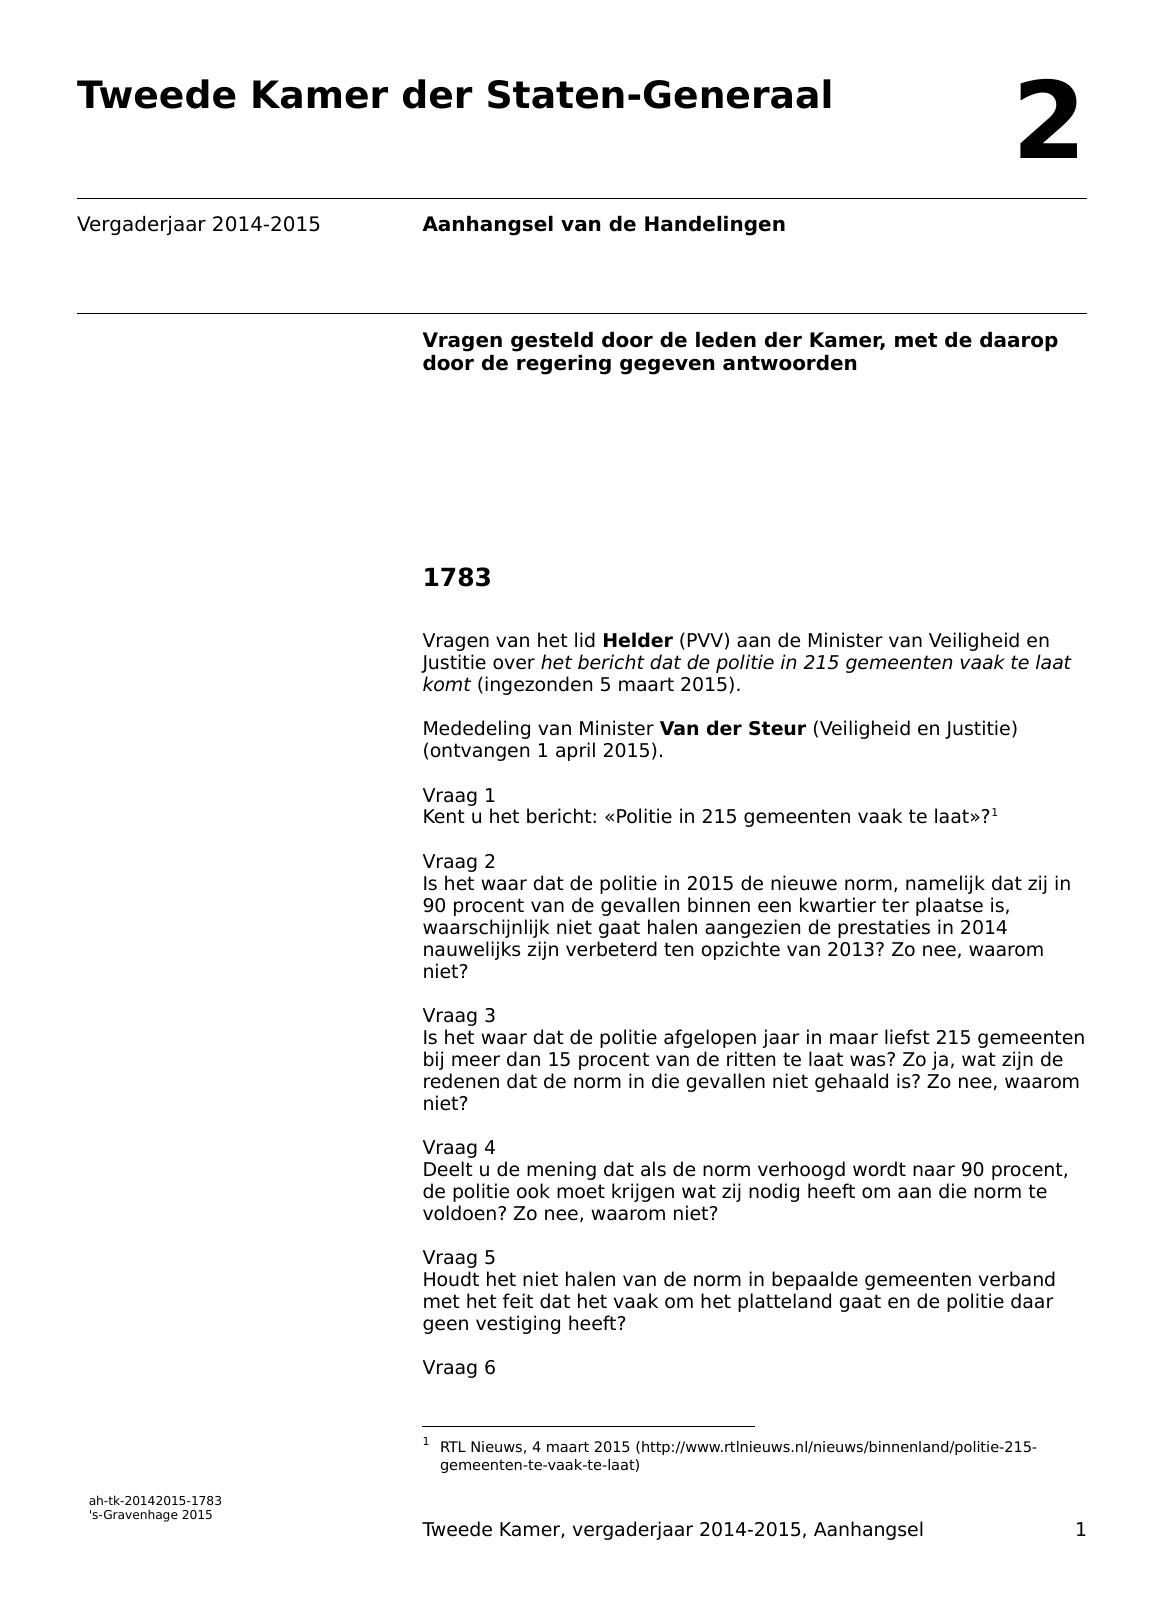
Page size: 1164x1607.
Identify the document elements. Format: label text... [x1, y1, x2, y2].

text Mededeling van Minister Van der Steur (Veiligheid en Justitie) (ontvangen 1 april 2015). [422, 718, 1087, 762]
text Deelt u de mening dat als de norm verhoogd wordt naar 90 procent, de politie ook moet krijgen wat zij nodig heeft om aan die norm te voldoen? Zo nee, waarom niet? [422, 1159, 1087, 1225]
table_cell Aanhangsel van de Handelingen [422, 199, 1087, 313]
text Vraag 3 [422, 1005, 1087, 1027]
text Is het waar dat de politie afgelopen jaar in maar liefst 215 gemeenten bij meer dan 15 procent van de ritten te laat was? Zo ja, wat zijn de redenen dat de norm in die gevallen niet gehaald is? Zo nee, waarom niet? [422, 1027, 1087, 1114]
text Vragen van het lid Helder (PVV) aan de Minister van Veiligheid en Justitie over het bericht dat de politie in 215 gemeenten vaak te laat komt (ingezonden 5 maart 2015). [422, 630, 1087, 696]
table_header 2 [886, 59, 1087, 198]
table_cell [77, 314, 422, 375]
text Vraag 6 [422, 1357, 1087, 1379]
text RTL Nieuws, 4 maart 2015 (http://www.rtlnieuws.nl/nieuws/binnenland/politie-215-gemeenten-te-vaak-te-laat) [422, 1435, 1087, 1474]
table_header Tweede Kamer der Staten-Generaal [77, 59, 886, 198]
text Vraag 5 [422, 1247, 1087, 1269]
text 1783 [422, 563, 1087, 592]
text Houdt het niet halen van de norm in bepaalde gemeenten verband met het feit dat het vaak om het platteland gaat en de politie daar geen vestiging heeft? [422, 1269, 1087, 1335]
text Is het waar dat de politie in 2015 de nieuwe norm, namelijk dat zij in 90 procent van de gevallen binnen een kwartier ter plaatse is, waarschijnlijk niet gaat halen aangezien de prestaties in 2014 nauwelijks zijn verbeterd ten opzichte van 2013? Zo nee, waarom niet? [422, 873, 1087, 982]
text Vraag 1 [422, 784, 1087, 806]
text ah-tk-20142015-1783 [88, 1494, 323, 1508]
text Vraag 2 [422, 851, 1087, 873]
table_cell Vergaderjaar 2014-2015 [77, 199, 422, 313]
text Kent u het bericht: «Politie in 215 gemeenten vaak te laat»? [422, 806, 1087, 828]
text 's-Gravenhage 2015 [88, 1508, 323, 1522]
table_cell Vragen gesteld door de leden der Kamer, met de daarop door de regering gegeven antwoorden [422, 314, 1087, 375]
text Vraag 4 [422, 1137, 1087, 1159]
